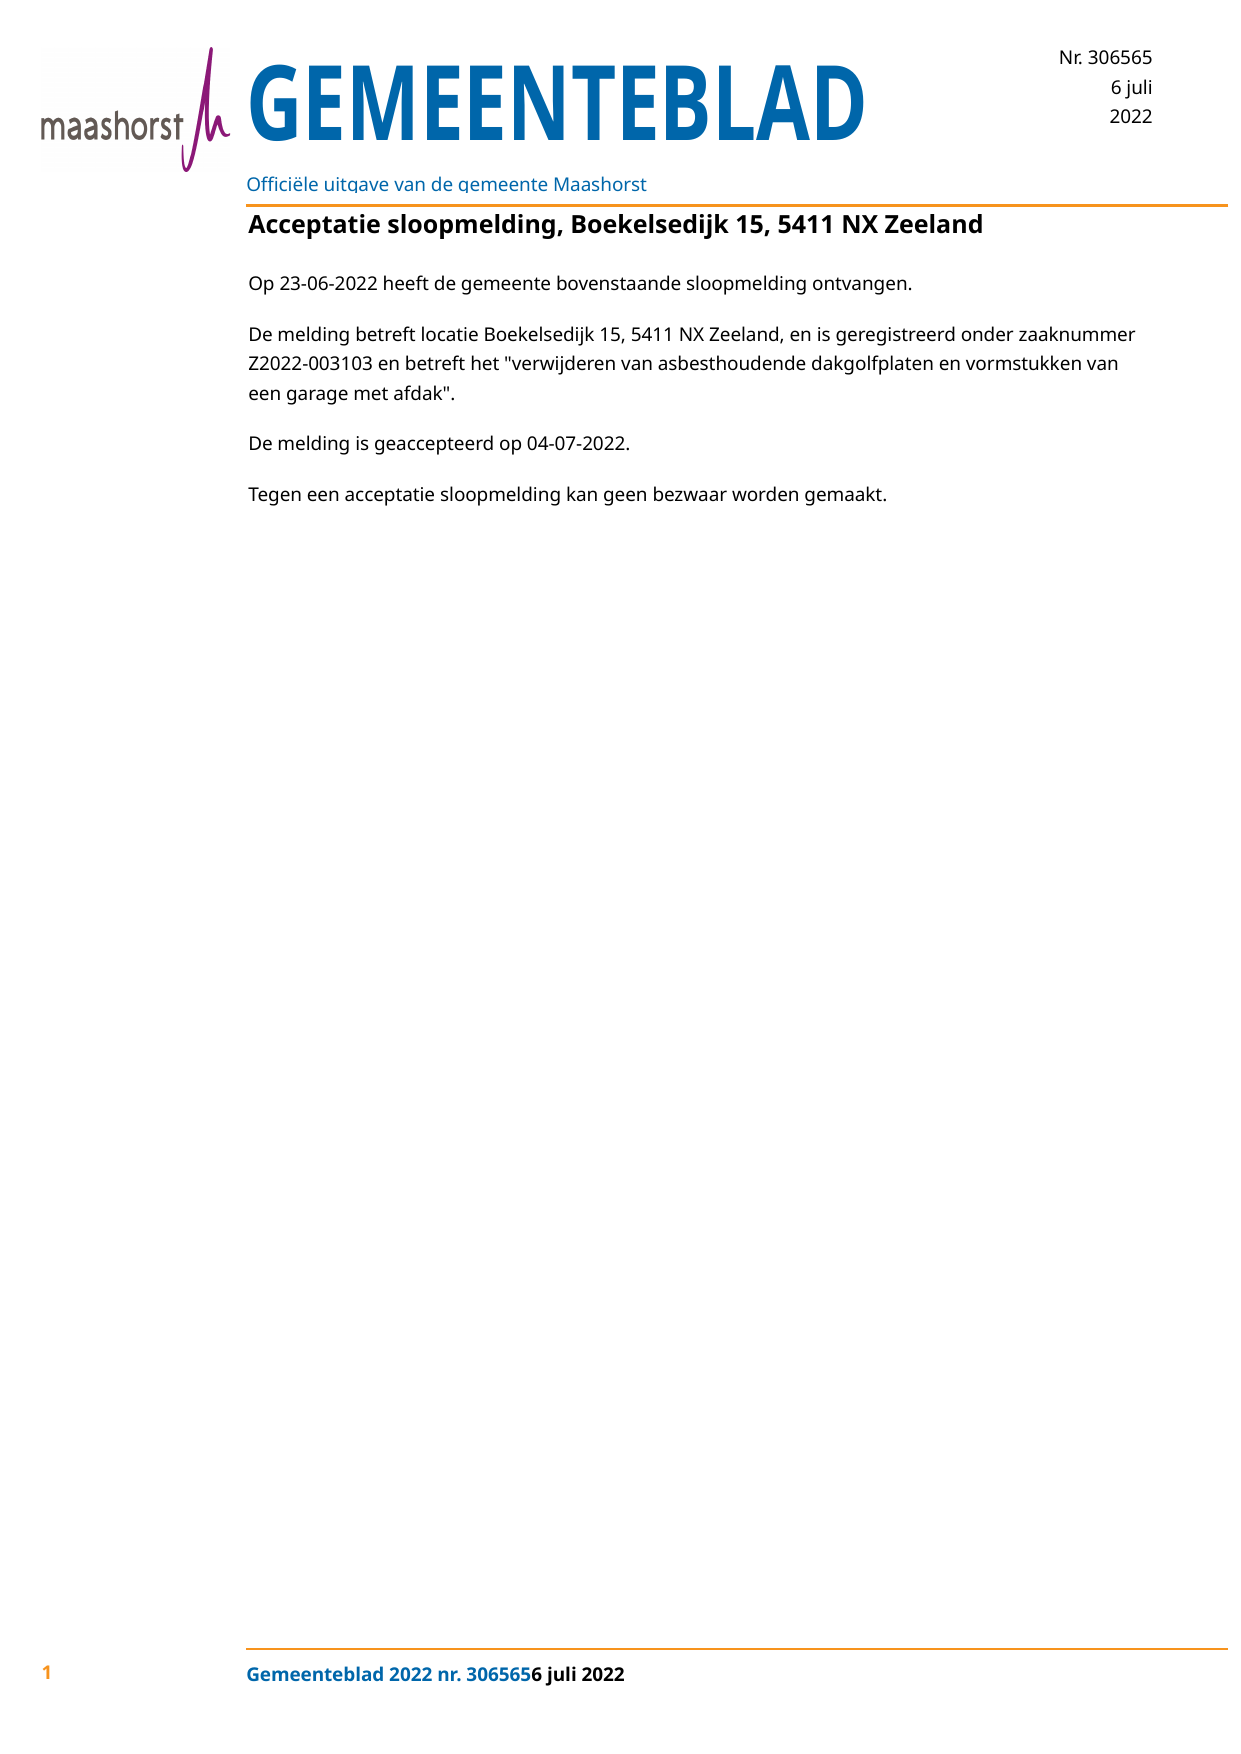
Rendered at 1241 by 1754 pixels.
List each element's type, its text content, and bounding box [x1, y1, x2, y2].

picture [41, 47, 231, 172]
text Tegen een acceptatie sloopmelding kan geen bezwaar worden gemaakt. [248, 481, 1152, 506]
text Acceptatie sloopmelding, Boekelsedijk 15, 5411 NX Zeeland [248, 207, 1152, 241]
text De melding is geaccepteerd op 04-07-2022. [248, 430, 1152, 456]
text Op 23-06-2022 heeft de gemeente bovenstaande sloopmelding ontvangen. [248, 270, 1152, 296]
text De melding betreft locatie Boekelsedijk 15, 5411 NX Zeeland, en is geregistreerd onder zaaknummer Z2022-003103 en betreft het "verwijderen van asbesthoudende dakgolfplaten en vormstukken van een garage met afdak". [248, 321, 1152, 406]
